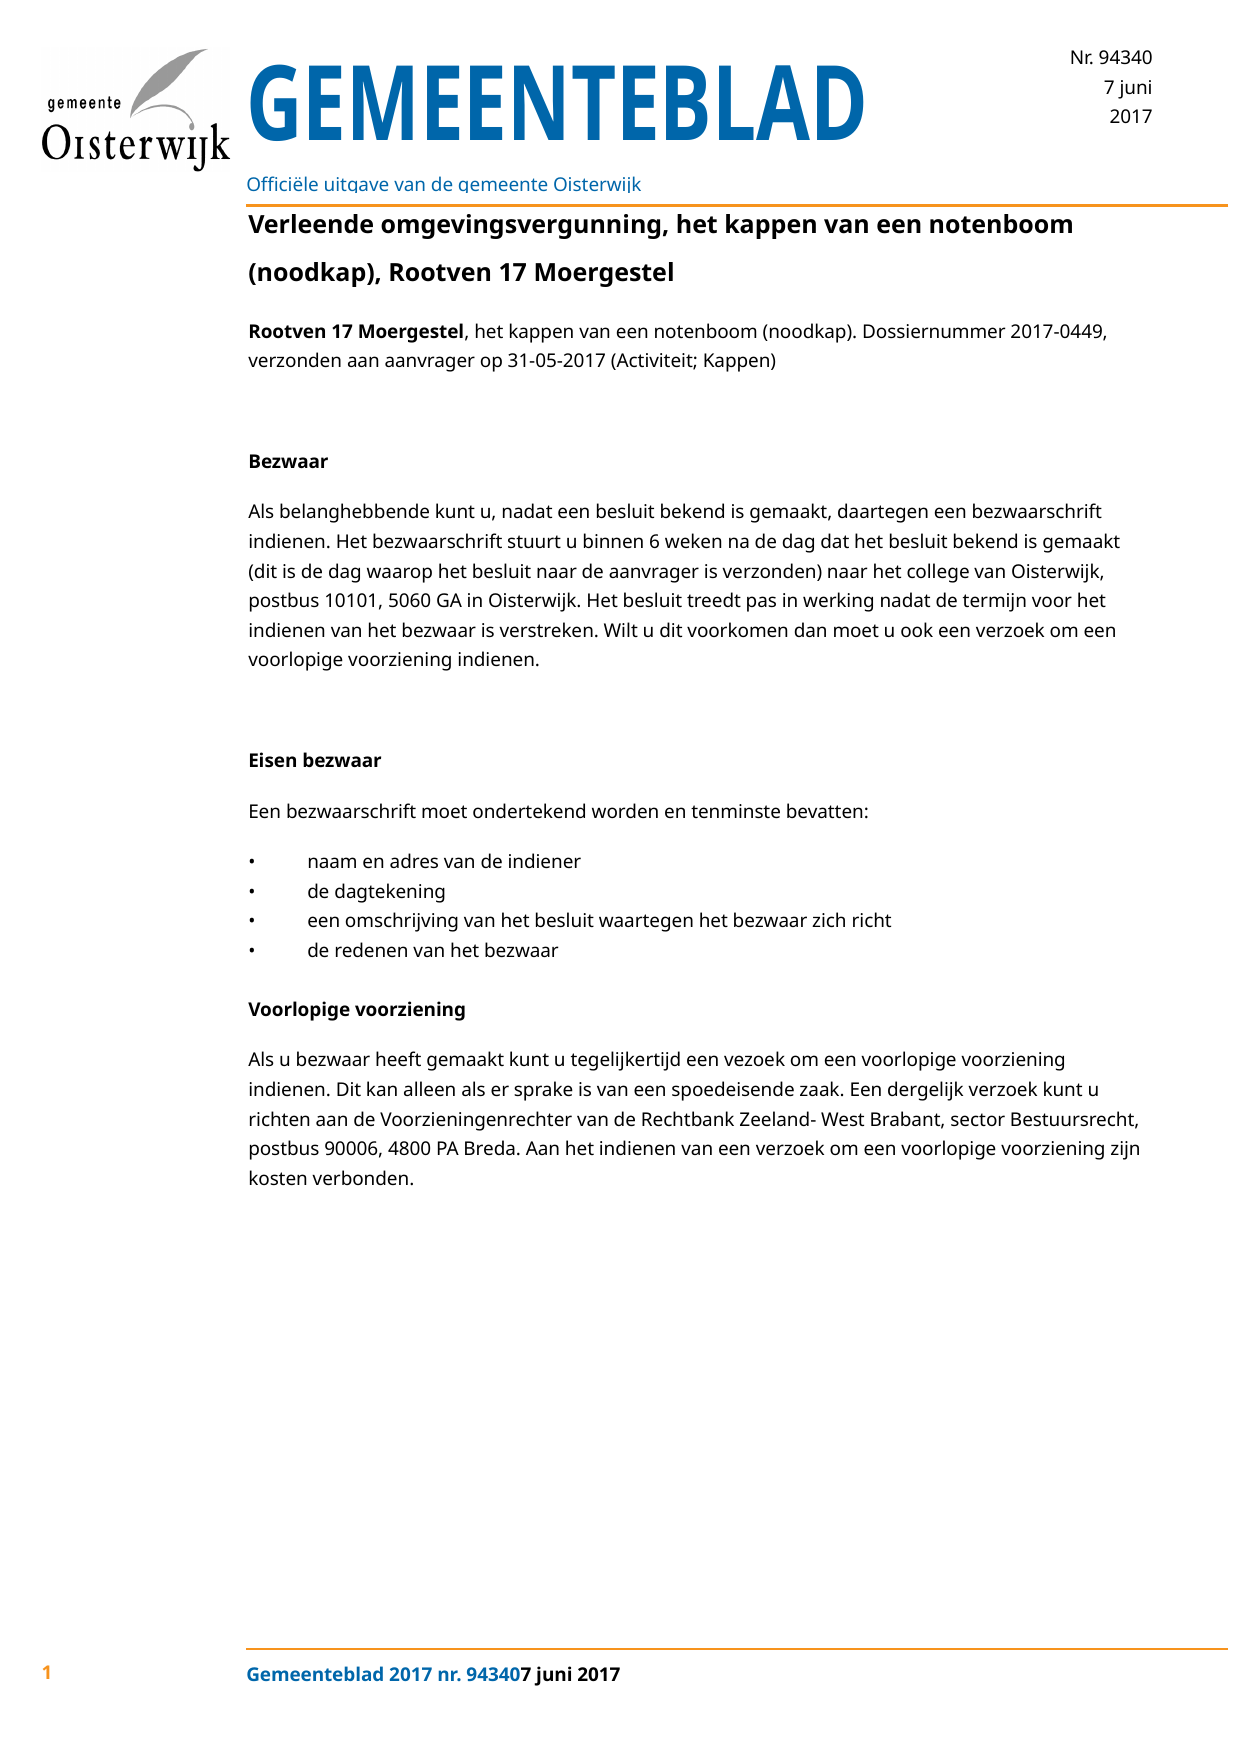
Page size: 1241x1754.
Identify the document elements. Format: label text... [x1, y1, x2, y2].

list een omschrijving van het besluit waartegen het bezwaar zich richt [248, 907, 1152, 933]
list de dagtekening [248, 878, 1152, 904]
text Verleende omgevingsvergunning, het kappen van een notenboom (noodkap), Rootven 17 Moergestel [248, 207, 1152, 288]
picture [41, 47, 231, 172]
text Eisen bezwaar [248, 747, 1152, 773]
text Als belanghebbende kunt u, nadat een besluit bekend is gemaakt, daartegen een bezwaarschrift indienen. Het bezwaarschrift stuurt u binnen 6 weken na de dag dat het besluit bekend is gemaakt (dit is de dag waarop het besluit naar de aanvrager is verzonden) naar het college van Oisterwijk, postbus 10101, 5060 GA in Oisterwijk. Het besluit treedt pas in werking nadat de termijn voor het indienen van het bezwaar is verstreken. Wilt u dit voorkomen dan moet u ook een verzoek om een voorlopige voorziening indienen. [248, 499, 1152, 672]
list naam en adres van de indiener [248, 848, 1152, 874]
text Een bezwaarschrift moet ondertekend worden en tenminste bevatten: [248, 798, 1152, 824]
text Als u bezwaar heeft gemaakt kunt u tegelijkertijd een vezoek om een voorlopige voorziening indienen. Dit kan alleen als er sprake is van een spoedeisende zaak. Een dergelijk verzoek kunt u richten aan de Voorzieningenrechter van de Rechtbank Zeeland- West Brabant, sector Bestuursrecht, postbus 90006, 4800 PA Breda. Aan het indienen van een verzoek om een voorlopige voorziening zijn kosten verbonden. [248, 1047, 1152, 1191]
list de redenen van het bezwaar [248, 937, 1152, 963]
text Rootven 17 Moergestel, het kappen van een notenboom (noodkap). Dossiernummer 2017-0449, verzonden aan aanvrager op 31-05-2017 (Activiteit; Kappen) [248, 318, 1152, 373]
text Bezwaar [248, 448, 1152, 474]
text Voorlopige voorziening [248, 996, 1152, 1022]
